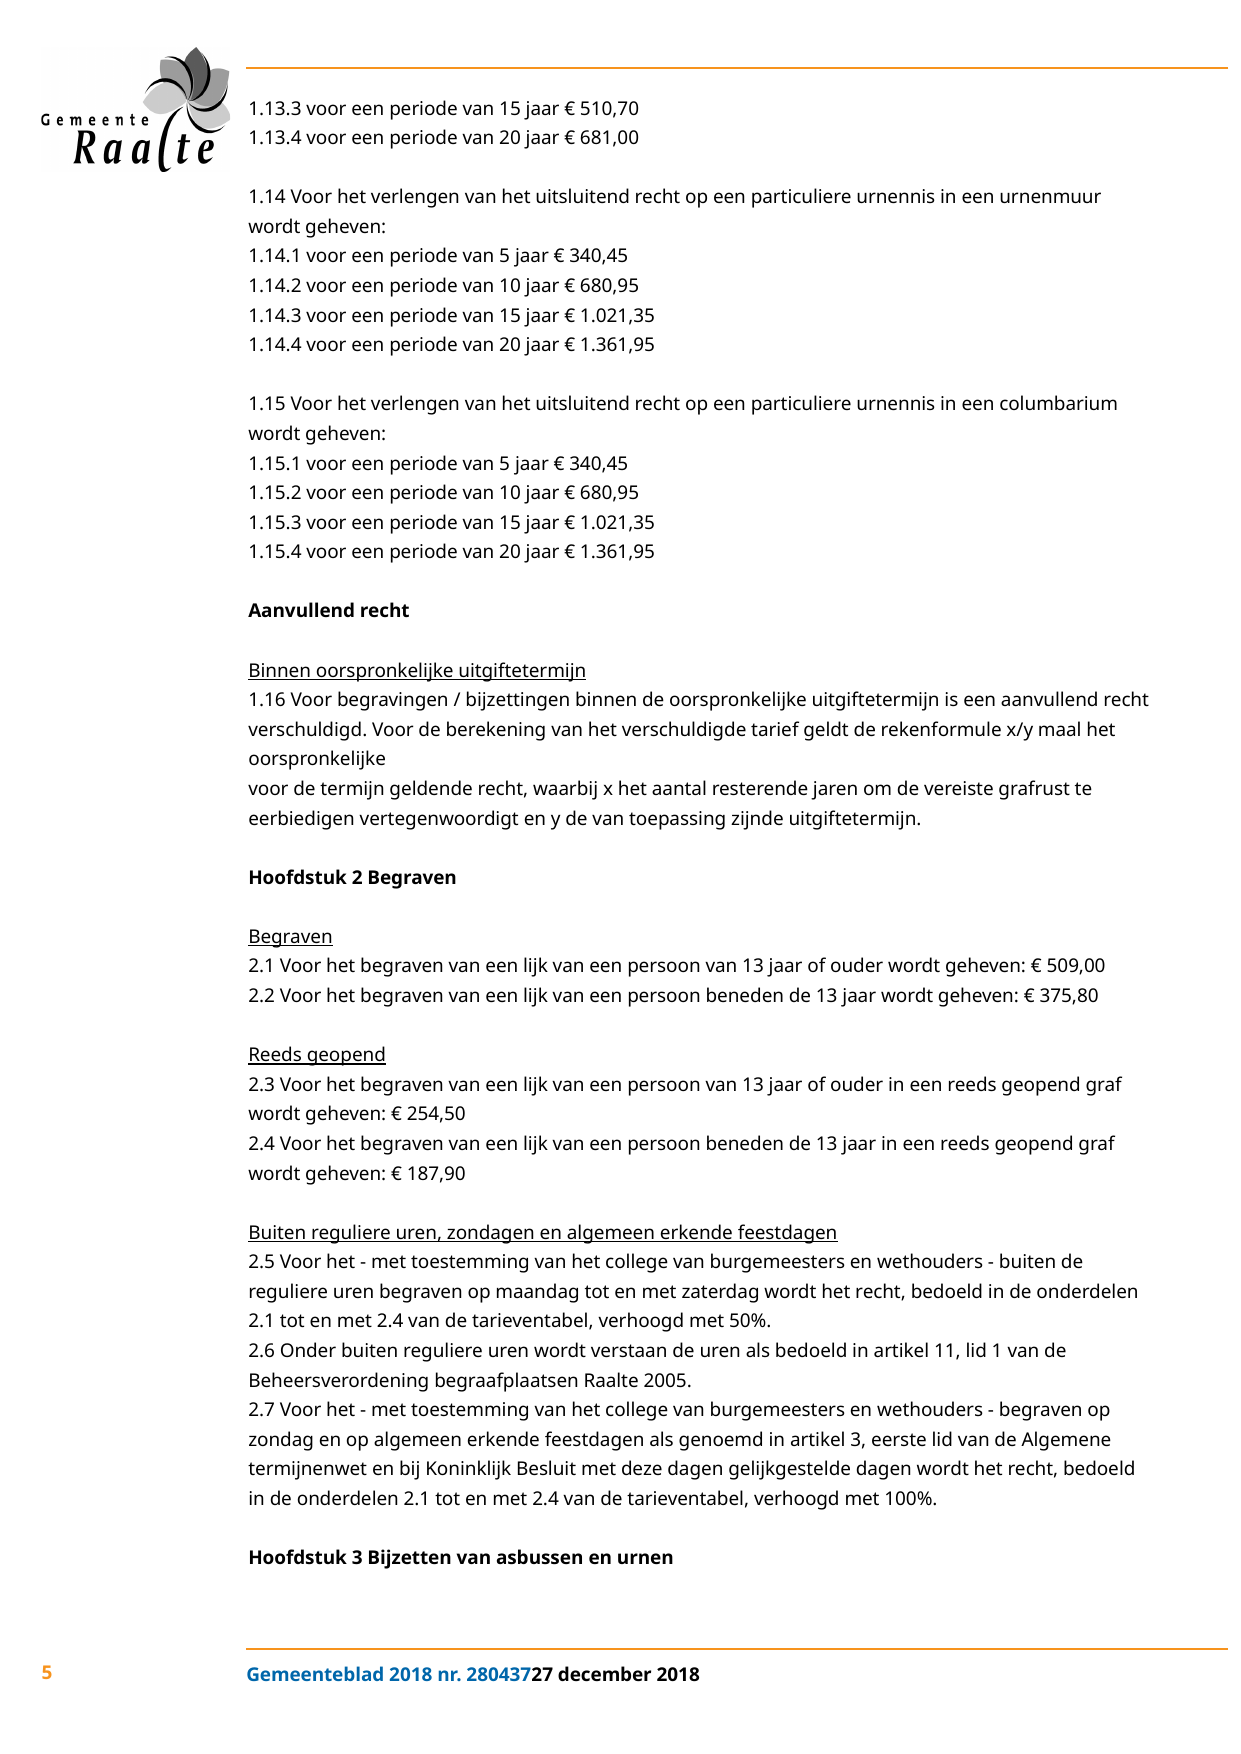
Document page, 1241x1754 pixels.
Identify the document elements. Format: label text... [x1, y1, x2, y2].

text voor de termijn geldende recht, waarbij x het aantal resterende jaren om de vereiste grafrust te eerbiedigen vertegenwoordigt en y de van toepassing zijnde uitgiftetermijn. [248, 775, 1152, 831]
text 2.5 Voor het - met toestemming van het college van burgemeesters en wethouders - buiten de reguliere uren begraven op maandag tot en met zaterdag wordt het recht, bedoeld in de onderdelen 2.1 tot en met 2.4 van de tarieventabel, verhoogd met 50%. [248, 1248, 1152, 1333]
text 1.14.2 voor een periode van 10 jaar € 680,95 [248, 272, 1152, 298]
text Begraven [248, 923, 1152, 949]
text 1.14.4 voor een periode van 20 jaar € 1.361,95 [248, 331, 1152, 357]
text 1.13.4 voor een periode van 20 jaar € 681,00 [248, 124, 1152, 150]
text Hoofdstuk 2 Begraven [248, 864, 1152, 890]
picture [41, 47, 231, 172]
text 1.15.3 voor een periode van 15 jaar € 1.021,35 [248, 509, 1152, 535]
text 1.15.2 voor een periode van 10 jaar € 680,95 [248, 479, 1152, 505]
text 1.14.3 voor een periode van 15 jaar € 1.021,35 [248, 302, 1152, 328]
text 2.7 Voor het - met toestemming van het college van burgemeesters en wethouders - begraven op zondag en op algemeen erkende feestdagen als genoemd in artikel 3, eerste lid van de Algemene termijnenwet en bij Koninklijk Besluit met deze dagen gelijkgestelde dagen wordt het recht, bedoeld in de onderdelen 2.1 tot en met 2.4 van de tarieventabel, verhoogd met 100%. [248, 1396, 1152, 1511]
text 2.4 Voor het begraven van een lijk van een persoon beneden de 13 jaar in een reeds geopend graf wordt geheven: € 187,90 [248, 1130, 1152, 1186]
text Buiten reguliere uren, zondagen en algemeen erkende feestdagen [248, 1219, 1152, 1245]
text Binnen oorspronkelijke uitgiftetermijn [248, 657, 1152, 683]
text 1.13.3 voor een periode van 15 jaar € 510,70 [248, 95, 1152, 121]
text 1.15.1 voor een periode van 5 jaar € 340,45 [248, 450, 1152, 476]
text Aanvullend recht [248, 598, 1152, 623]
text 1.14 Voor het verlengen van het uitsluitend recht op een particuliere urnennis in een urnenmuur wordt geheven: [248, 183, 1152, 239]
text 1.14.1 voor een periode van 5 jaar € 340,45 [248, 243, 1152, 268]
text 1.15.4 voor een periode van 20 jaar € 1.361,95 [248, 538, 1152, 564]
text 2.3 Voor het begraven van een lijk van een persoon van 13 jaar of ouder in een reeds geopend graf wordt geheven: € 254,50 [248, 1071, 1152, 1126]
text Reeds geopend [248, 1041, 1152, 1067]
text 2.2 Voor het begraven van een lijk van een persoon beneden de 13 jaar wordt geheven: € 375,80 [248, 982, 1152, 1008]
text 1.15 Voor het verlengen van het uitsluitend recht op een particuliere urnennis in een columbarium wordt geheven: [248, 391, 1152, 446]
text 2.6 Onder buiten reguliere uren wordt verstaan de uren als bedoeld in artikel 11, lid 1 van de Beheersverordening begraafplaatsen Raalte 2005. [248, 1337, 1152, 1393]
text 1.16 Voor begravingen / bijzettingen binnen de oorspronkelijke uitgiftetermijn is een aanvullend recht verschuldigd. Voor de berekening van het verschuldigde tarief geldt de rekenformule x/y maal het oorspronkelijke [248, 686, 1152, 771]
text 2.1 Voor het begraven van een lijk van een persoon van 13 jaar of ouder wordt geheven: € 509,00 [248, 953, 1152, 978]
text Hoofdstuk 3 Bijzetten van asbussen en urnen [248, 1544, 1152, 1570]
